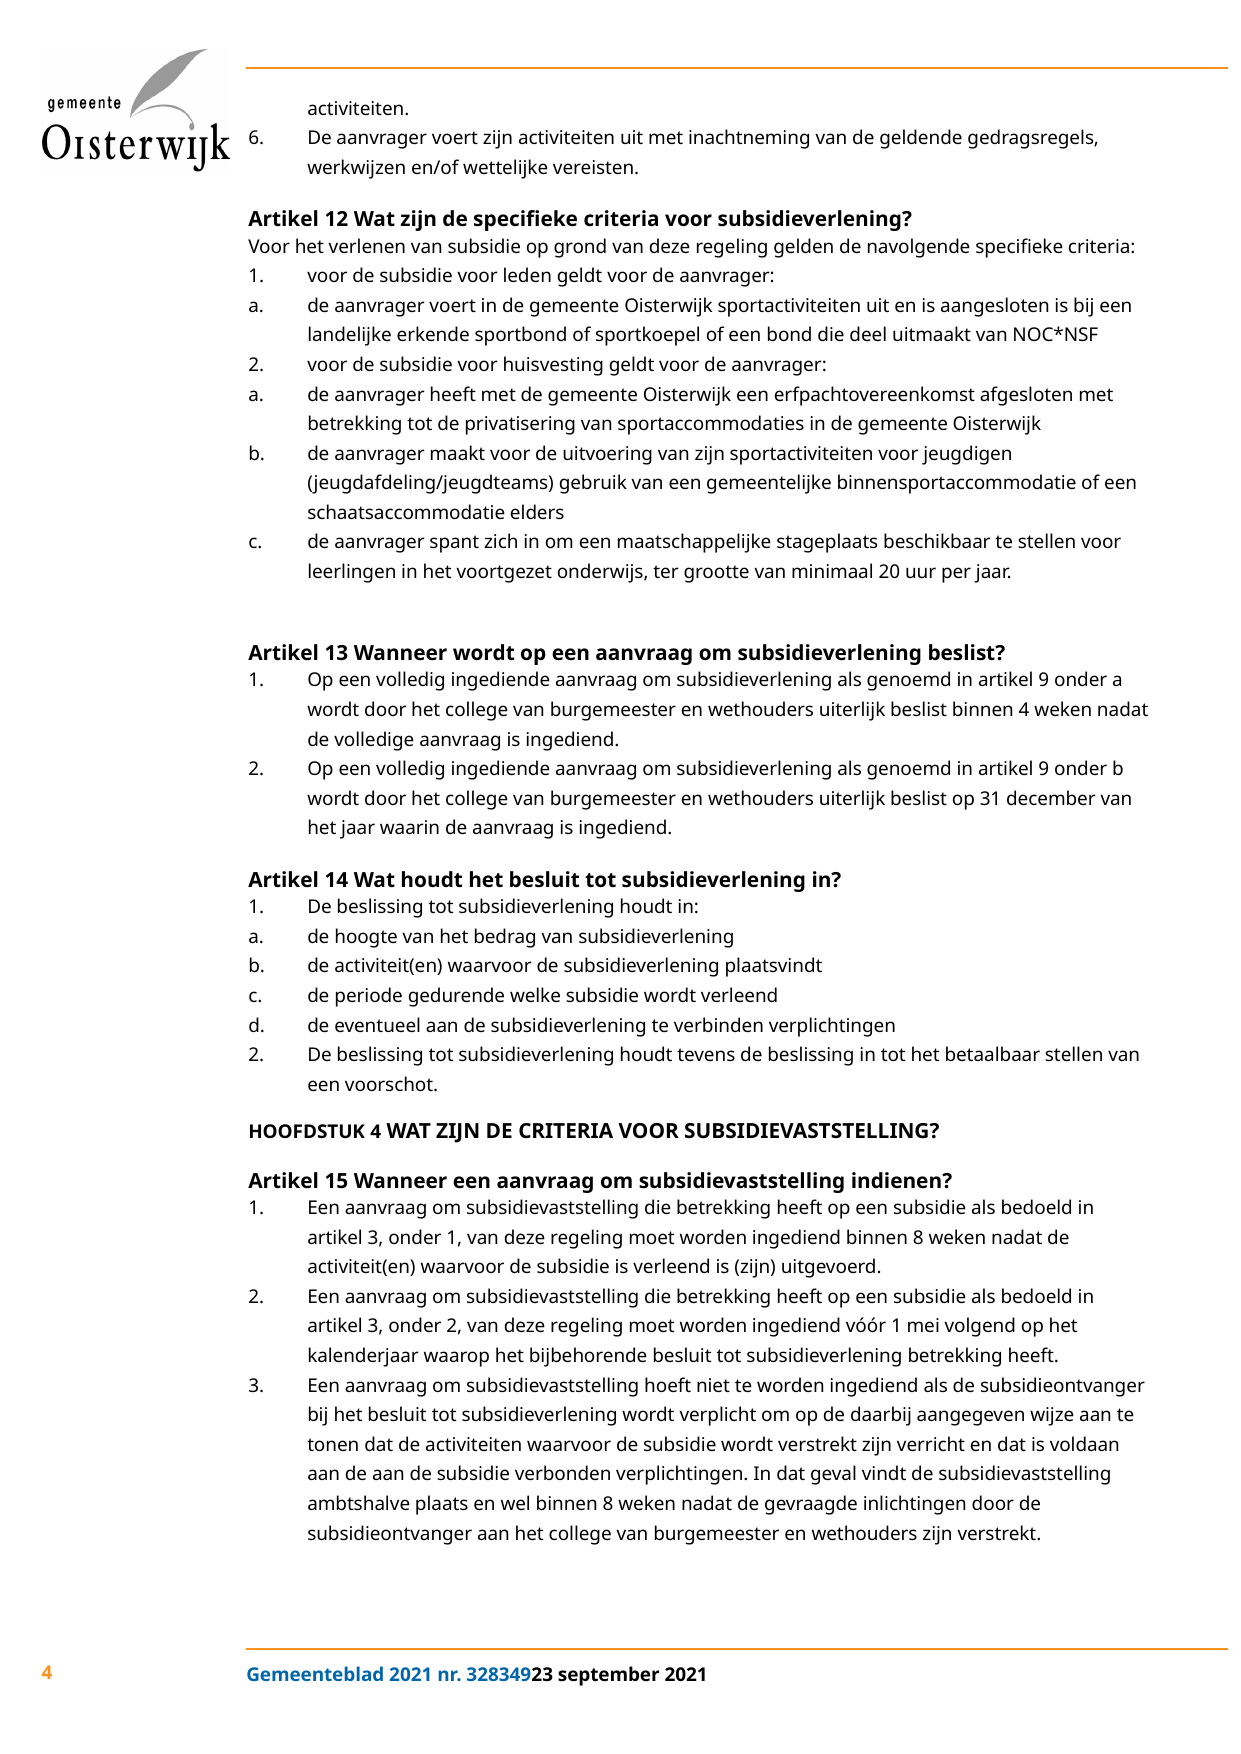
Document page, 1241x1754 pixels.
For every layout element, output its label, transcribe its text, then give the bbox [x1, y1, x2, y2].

list de activiteit(en) waarvoor de subsidieverlening plaatsvindt [248, 953, 1152, 978]
list De beslissing tot subsidieverlening houdt tevens de beslissing in tot het betaalbaar stellen van een voorschot. [248, 1041, 1152, 1097]
list voor de subsidie voor huisvesting geldt voor de aanvrager: [248, 351, 1152, 377]
list de aanvrager maakt voor de uitvoering van zijn sportactiviteiten voor jeugdigen (jeugdafdeling/jeugdteams) gebruik van een gemeentelijke binnensportaccommodatie of een schaatsaccommodatie elders [248, 440, 1152, 525]
list de aanvrager spant zich in om een maatschappelijke stageplaats beschikbaar te stellen voor leerlingen in het voortgezet onderwijs, ter grootte van minimaal 20 uur per jaar. [248, 529, 1152, 584]
text Artikel 14 Wat houdt het besluit tot subsidieverlening in? [248, 865, 1152, 893]
list de eventueel aan de subsidieverlening te verbinden verplichtingen [248, 1012, 1152, 1037]
list de hoogte van het bedrag van subsidieverlening [248, 923, 1152, 949]
list Een aanvraag om subsidievaststelling hoeft niet te worden ingediend als de subsidieontvanger bij het besluit tot subsidieverlening wordt verplicht om op de daarbij aangegeven wijze aan te tonen dat de activiteiten waarvoor de subsidie wordt verstrekt zijn verricht en dat is voldaan aan de aan de subsidie verbonden verplichtingen. In dat geval vindt de subsidievaststelling ambtshalve plaats en wel binnen 8 weken nadat de gevraagde inlichtingen door de subsidieontvanger aan het college van burgemeester en wethouders zijn verstrekt. [248, 1372, 1152, 1545]
list de aanvrager heeft met de gemeente Oisterwijk een erfpachtovereenkomst afgesloten met betrekking tot de privatisering van sportaccommodaties in de gemeente Oisterwijk [248, 381, 1152, 436]
text Voor het verlenen van subsidie op grond van deze regeling gelden de navolgende specifieke criteria: [248, 233, 1152, 258]
list de periode gedurende welke subsidie wordt verleend [248, 982, 1152, 1008]
list de aanvrager voert in de gemeente Oisterwijk sportactiviteiten uit en is aangesloten is bij een landelijke erkende sportbond of sportkoepel of een bond die deel uitmaakt van NOC*NSF [248, 292, 1152, 347]
text Artikel 12 Wat zijn de specifieke criteria voor subsidieverlening? [248, 204, 1152, 233]
list Een aanvraag om subsidievaststelling die betrekking heeft op een subsidie als bedoeld in artikel 3, onder 2, van deze regeling moet worden ingediend vóór 1 mei volgend op het kalenderjaar waarop het bijbehorende besluit tot subsidieverlening betrekking heeft. [248, 1283, 1152, 1368]
list Een aanvraag om subsidievaststelling die betrekking heeft op een subsidie als bedoeld in artikel 3, onder 1, van deze regeling moet worden ingediend binnen 8 weken nadat de activiteit(en) waarvoor de subsidie is verleend is (zijn) uitgevoerd. [248, 1194, 1152, 1279]
list voor de subsidie voor leden geldt voor de aanvrager: [248, 262, 1152, 288]
list activiteiten. [248, 95, 1152, 121]
list De aanvrager voert zijn activiteiten uit met inachtneming van de geldende gedragsregels, werkwijzen en/of wettelijke vereisten. [248, 124, 1152, 180]
text HOOFDSTUK 4 WAT ZIJN DE CRITERIA VOOR SUBSIDIEVASTSTELLING? [248, 1117, 1152, 1145]
list De beslissing tot subsidieverlening houdt in: [248, 893, 1152, 919]
list Op een volledig ingediende aanvraag om subsidieverlening als genoemd in artikel 9 onder a wordt door het college van burgemeester en wethouders uiterlijk beslist binnen 4 weken nadat de volledige aanvraag is ingediend. [248, 667, 1152, 752]
text Artikel 13 Wanneer wordt op een aanvraag om subsidieverlening beslist? [248, 638, 1152, 667]
list Op een volledig ingediende aanvraag om subsidieverlening als genoemd in artikel 9 onder b wordt door het college van burgemeester en wethouders uiterlijk beslist op 31 december van het jaar waarin de aanvraag is ingediend. [248, 755, 1152, 840]
text Artikel 15 Wanneer een aanvraag om subsidievaststelling indienen? [248, 1166, 1152, 1194]
picture [41, 47, 231, 172]
